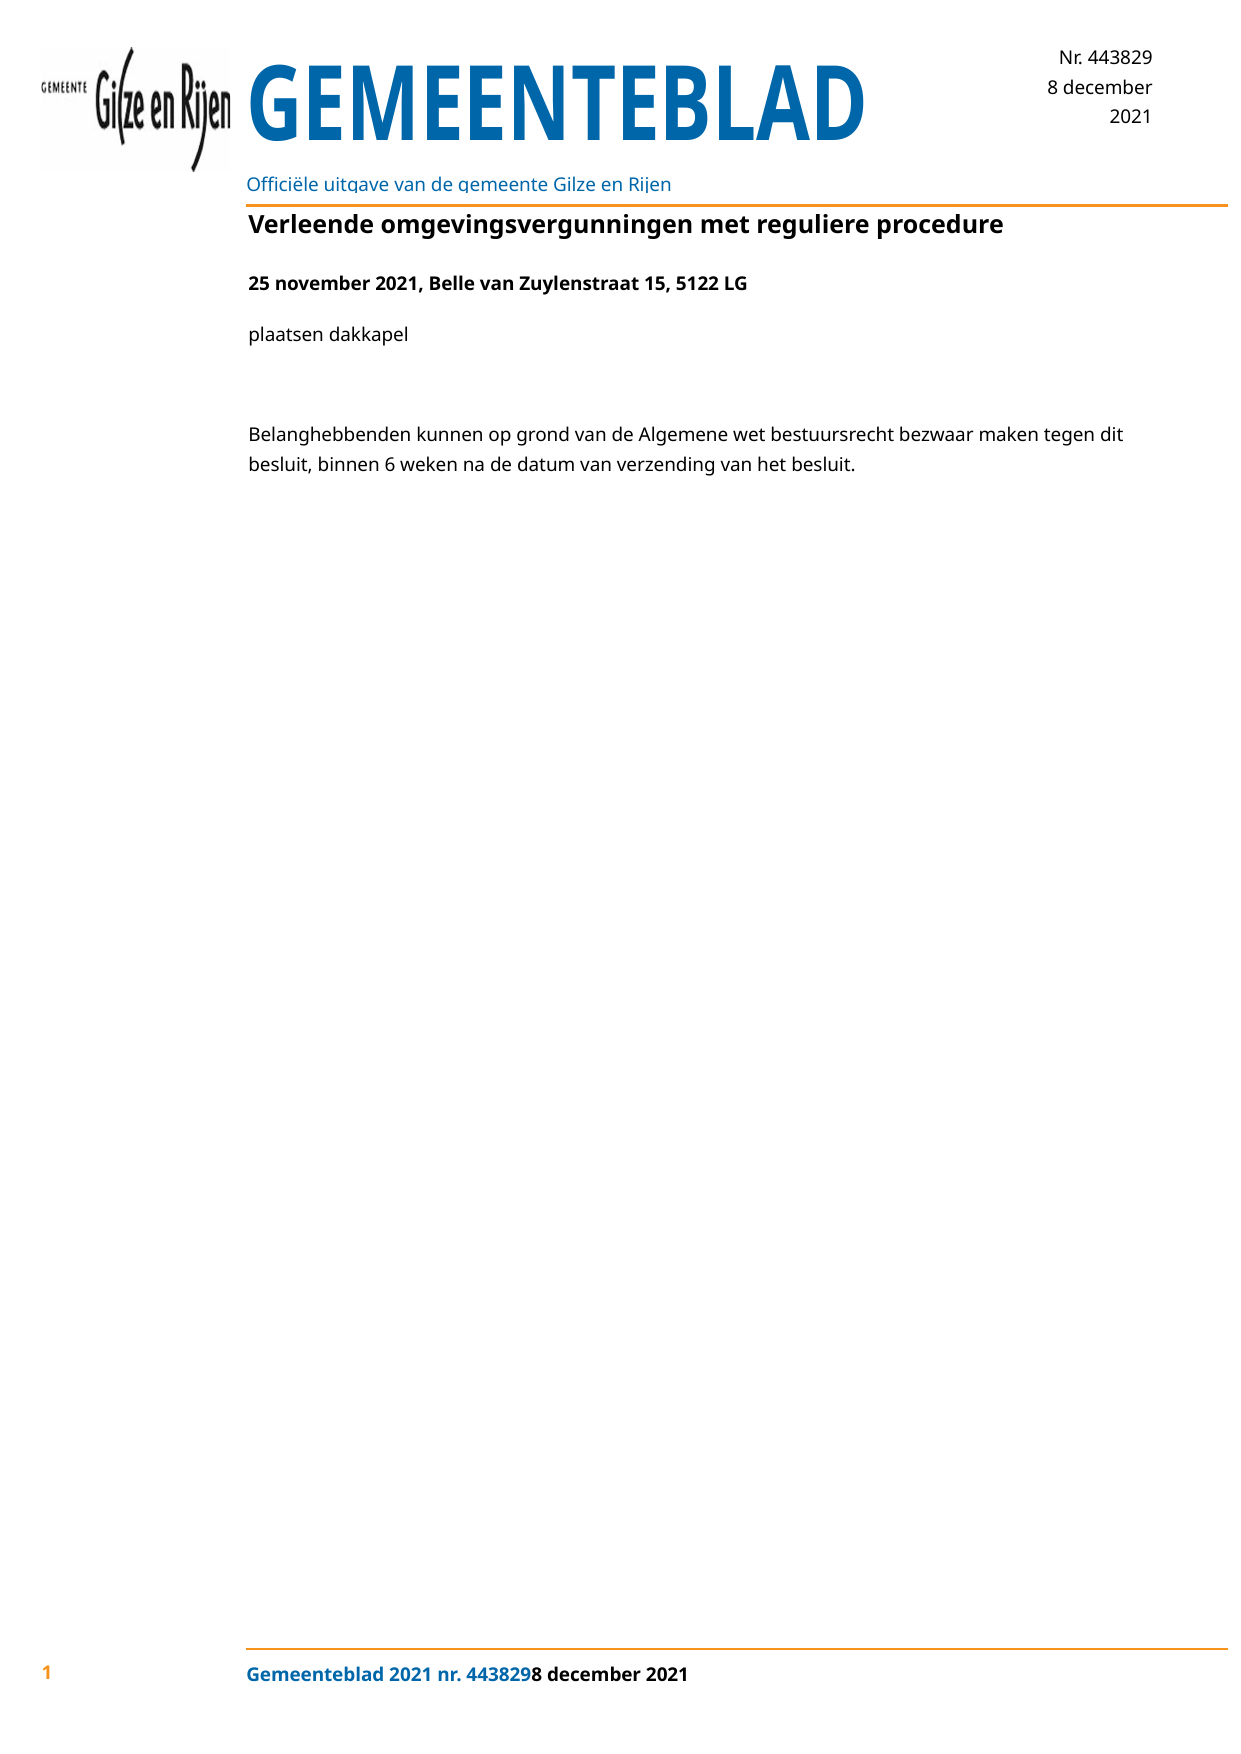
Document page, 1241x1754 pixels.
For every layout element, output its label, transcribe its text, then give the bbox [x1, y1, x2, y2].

text 25 november 2021, Belle van Zuylenstraat 15, 5122 LG [248, 270, 1152, 296]
text plaatsen dakkapel [248, 321, 1152, 346]
picture [41, 47, 231, 172]
text Verleende omgevingsvergunningen met reguliere procedure [248, 207, 1152, 241]
text Belanghebbenden kunnen op grond van de Algemene wet bestuursrecht bezwaar maken tegen dit besluit, binnen 6 weken na de datum van verzending van het besluit. [248, 422, 1152, 477]
